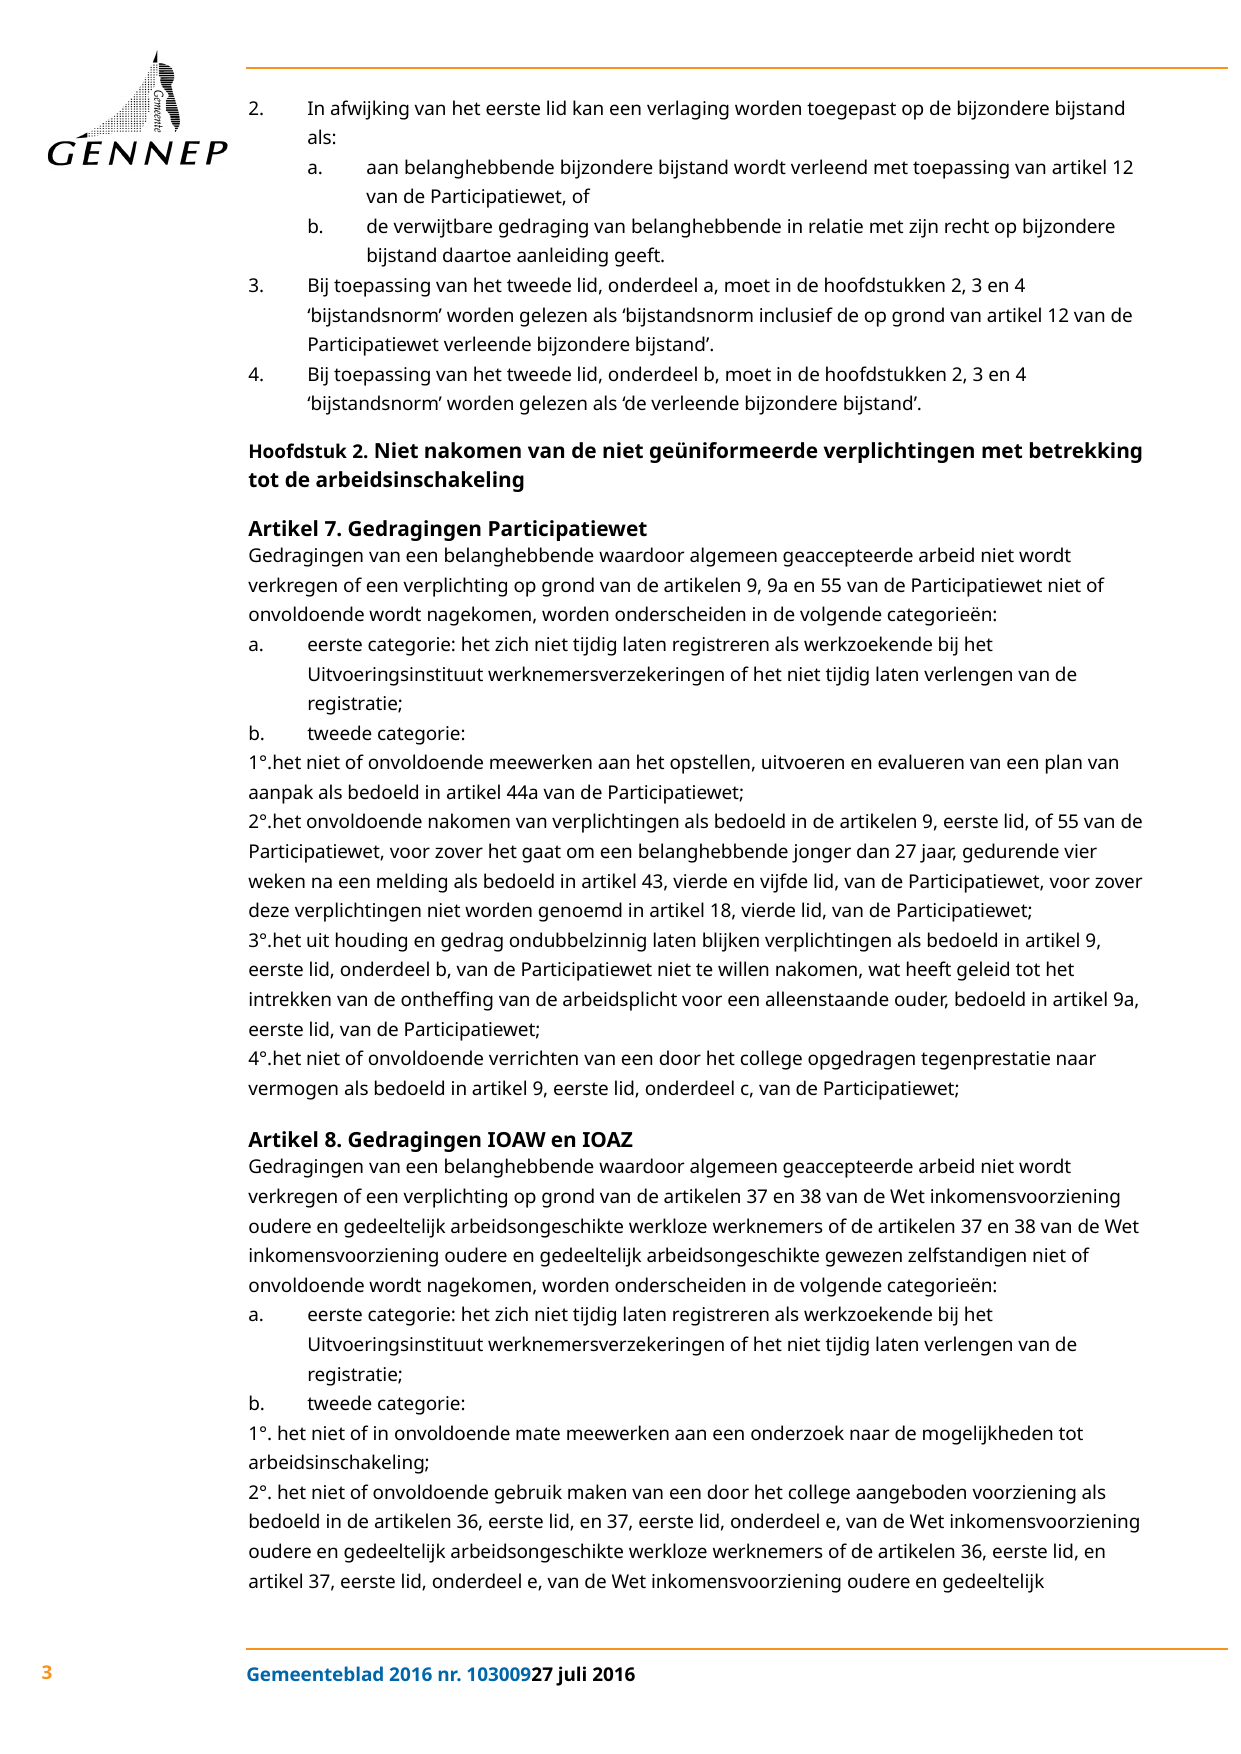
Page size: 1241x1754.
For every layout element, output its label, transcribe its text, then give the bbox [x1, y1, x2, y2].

text 2°.het onvoldoende nakomen van verplichtingen als bedoeld in de artikelen 9, eerste lid, of 55 van de Participatiewet, voor zover het gaat om een belanghebbende jonger dan 27 jaar, gedurende vier weken na een melding als bedoeld in artikel 43, vierde en vijfde lid, van de Participatiewet, voor zover deze verplichtingen niet worden genoemd in artikel 18, vierde lid, van de Participatiewet; [248, 809, 1152, 923]
text Gedragingen van een belanghebbende waardoor algemeen geaccepteerde arbeid niet wordt verkregen of een verplichting op grond van de artikelen 37 en 38 van de Wet inkomensvoorziening oudere en gedeeltelijk arbeidsongeschikte werkloze werknemers of de artikelen 37 en 38 van de Wet inkomensvoorziening oudere en gedeeltelijk arbeidsongeschikte gewezen zelfstandigen niet of onvoldoende wordt nagekomen, worden onderscheiden in de volgende categorieën: [248, 1154, 1152, 1298]
list Bij toepassing van het tweede lid, onderdeel a, moet in de hoofdstukken 2, 3 en 4 ‘bijstandsnorm’ worden gelezen als ‘bijstandsnorm inclusief de op grond van artikel 12 van de Participatiewet verleende bijzondere bijstand’. [248, 272, 1152, 357]
list tweede categorie: [248, 720, 1152, 746]
list In afwijking van het eerste lid kan een verlaging worden toegepast op de bijzondere bijstand als: [248, 95, 1152, 150]
text 1°.het niet of onvoldoende meewerken aan het opstellen, uitvoeren en evalueren van een plan van aanpak als bedoeld in artikel 44a van de Participatiewet; [248, 749, 1152, 805]
text Artikel 8. Gedragingen IOAW en IOAZ [248, 1125, 1152, 1154]
text 3°.het uit houding en gedrag ondubbelzinnig laten blijken verplichtingen als bedoeld in artikel 9, eerste lid, onderdeel b, van de Participatiewet niet te willen nakomen, wat heeft geleid tot het intrekken van de ontheffing van de arbeidsplicht voor een alleenstaande ouder, bedoeld in artikel 9a, eerste lid, van de Participatiewet; [248, 927, 1152, 1041]
list de verwijtbare gedraging van belanghebbende in relatie met zijn recht op bijzondere bijstand daartoe aanleiding geeft. [307, 213, 1152, 268]
list tweede categorie: [248, 1390, 1152, 1416]
text 4°.het niet of onvoldoende verrichten van een door het college opgedragen tegenprestatie naar vermogen als bedoeld in artikel 9, eerste lid, onderdeel c, van de Participatiewet; [248, 1045, 1152, 1101]
text Hoofdstuk 2. Niet nakomen van de niet geüniformeerde verplichtingen met betrekking tot de arbeidsinschakeling [248, 436, 1152, 493]
list eerste categorie: het zich niet tijdig laten registreren als werkzoekende bij het Uitvoeringsinstituut werknemersverzekeringen of het niet tijdig laten verlengen van de registratie; [248, 631, 1152, 716]
text Artikel 7. Gedragingen Participatiewet [248, 514, 1152, 542]
text 1°. het niet of in onvoldoende mate meewerken aan een onderzoek naar de mogelijkheden tot arbeidsinschakeling; [248, 1420, 1152, 1475]
list eerste categorie: het zich niet tijdig laten registreren als werkzoekende bij het Uitvoeringsinstituut werknemersverzekeringen of het niet tijdig laten verlengen van de registratie; [248, 1302, 1152, 1387]
text 2°. het niet of onvoldoende gebruik maken van een door het college aangeboden voorziening als bedoeld in de artikelen 36, eerste lid, en 37, eerste lid, onderdeel e, van de Wet inkomensvoorziening oudere en gedeeltelijk arbeidsongeschikte werkloze werknemers of de artikelen 36, eerste lid, en artikel 37, eerste lid, onderdeel e, van de Wet inkomensvoorziening oudere en gedeeltelijk [248, 1479, 1152, 1594]
text Gedragingen van een belanghebbende waardoor algemeen geaccepteerde arbeid niet wordt verkregen of een verplichting op grond van de artikelen 9, 9a en 55 van de Participatiewet niet of onvoldoende wordt nagekomen, worden onderscheiden in de volgende categorieën: [248, 542, 1152, 627]
list Bij toepassing van het tweede lid, onderdeel b, moet in de hoofdstukken 2, 3 en 4 ‘bijstandsnorm’ worden gelezen als ‘de verleende bijzondere bijstand’. [248, 361, 1152, 416]
picture [41, 47, 231, 172]
list aan belanghebbende bijzondere bijstand wordt verleend met toepassing van artikel 12 van de Participatiewet, of [307, 154, 1152, 209]
